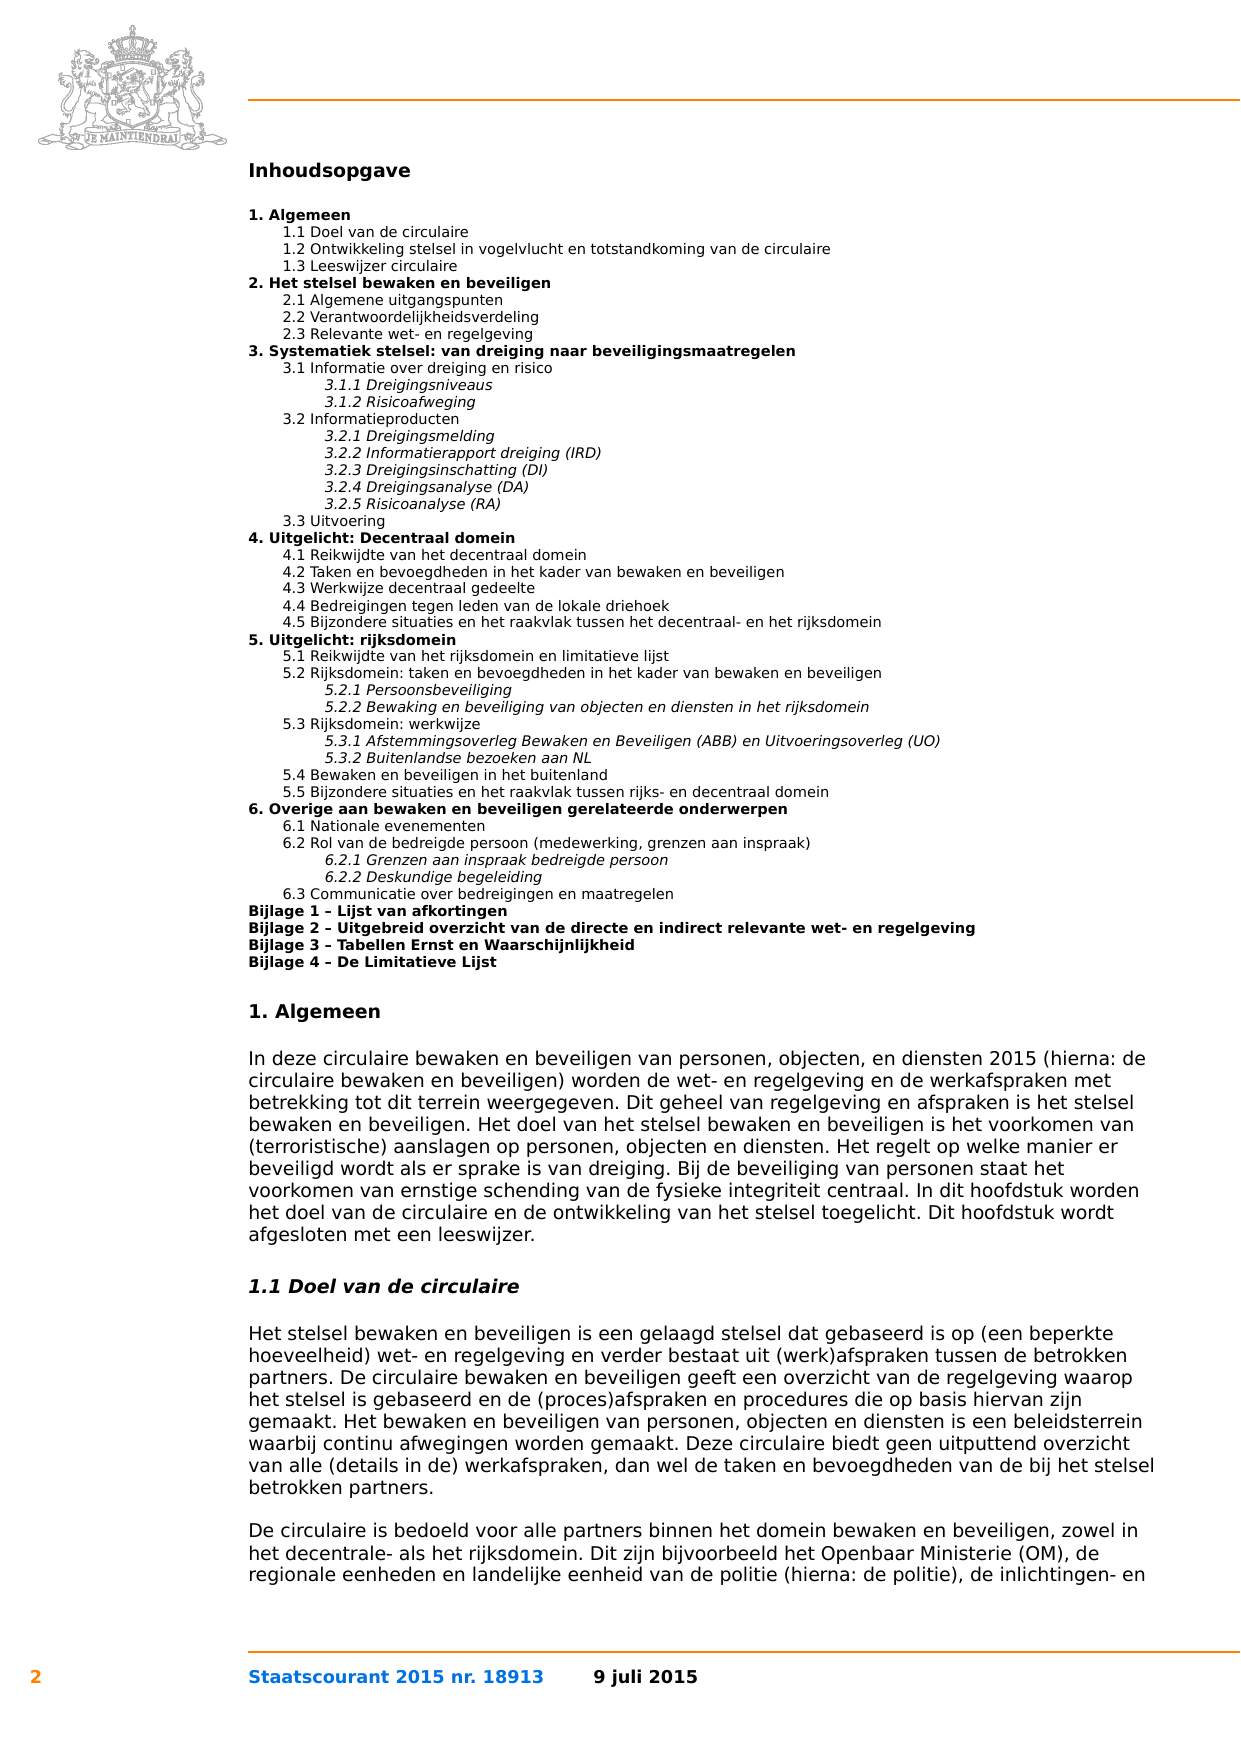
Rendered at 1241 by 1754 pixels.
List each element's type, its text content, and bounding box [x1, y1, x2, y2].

table_cell 6.3 Communicatie over bedreigingen en maatregelen [276, 886, 1163, 903]
table_cell [248, 241, 276, 258]
table_cell [248, 767, 276, 784]
table_cell [248, 580, 276, 597]
table_cell [248, 648, 276, 665]
table_cell [248, 733, 276, 750]
table_cell [248, 496, 276, 512]
table_cell 4.2 Taken en bevoegdheden in het kader van bewaken en beveiligen [276, 564, 1163, 580]
table_cell [248, 394, 276, 411]
table_cell 3.2.3 Dreigingsinschatting (DI) [319, 462, 1163, 478]
table_cell [248, 682, 276, 699]
table_cell 5.3.2 Buitenlandse bezoeken aan NL [319, 750, 1163, 767]
table_cell 3.1 Informatie over dreiging en risico [276, 360, 1163, 377]
table_cell 4. Uitgelicht: Decentraal domein [248, 530, 1163, 546]
table_header 1. Algemeen [248, 207, 1163, 224]
table_cell [248, 258, 276, 275]
table_cell [248, 716, 276, 733]
table_cell 3. Systematiek stelsel: van dreiging naar beveiligingsmaatregelen [248, 343, 1163, 360]
table_cell [248, 309, 276, 326]
table_cell 5. Uitgelicht: rijksdomein [248, 631, 1163, 648]
table_cell 5.3 Rijksdomein: werkwijze [276, 716, 1163, 733]
table_cell [248, 462, 276, 478]
table_cell 2.3 Relevante wet- en regelgeving [276, 326, 1163, 343]
table_cell [248, 377, 276, 394]
table_cell [248, 546, 276, 563]
table_cell 2.2 Verantwoordelijkheidsverdeling [276, 309, 1163, 326]
table_cell 3.1.1 Dreigingsniveaus [319, 377, 1163, 394]
table_cell [248, 886, 276, 903]
table_cell Bijlage 1 – Lijst van afkortingen [248, 903, 1163, 920]
table_cell 1.2 Ontwikkeling stelsel in vogelvlucht en totstandkoming van de circulaire [276, 241, 1163, 258]
table_cell [248, 598, 276, 614]
table_cell [248, 699, 276, 716]
table_cell 3.2.1 Dreigingsmelding [319, 428, 1163, 444]
table_cell [276, 377, 319, 394]
table_cell 3.1.2 Risicoafweging [319, 394, 1163, 411]
subtitle Inhoudsopgave [248, 160, 1163, 182]
table_cell 6.2.2 Deskundige begeleiding [319, 869, 1163, 886]
table_cell [248, 869, 276, 886]
table_cell [248, 784, 276, 801]
table_cell [276, 496, 319, 512]
table_cell 6.2.1 Grenzen aan inspraak bedreigde persoon [319, 852, 1163, 869]
table_cell [248, 818, 276, 835]
table_cell [276, 394, 319, 411]
table_cell [276, 852, 319, 869]
table_cell [248, 292, 276, 309]
table_cell [276, 750, 319, 767]
table_cell [248, 479, 276, 496]
table_cell [276, 479, 319, 496]
picture [38, 25, 227, 150]
table_cell [248, 360, 276, 377]
table_cell [248, 445, 276, 462]
subtitle 1. Algemeen [248, 1001, 1163, 1023]
table_cell [248, 750, 276, 767]
table_cell [248, 852, 276, 869]
table_cell 1.3 Leeswijzer circulaire [276, 258, 1163, 275]
table_cell 5.5 Bijzondere situaties en het raakvlak tussen rijks- en decentraal domein [276, 784, 1163, 801]
table_cell 4.1 Reikwijdte van het decentraal domein [276, 546, 1163, 563]
table_cell [248, 835, 276, 852]
table_cell [276, 699, 319, 716]
table_cell 5.2.2 Bewaking en beveiliging van objecten en diensten in het rijksdomein [319, 699, 1163, 716]
table_cell Bijlage 4 – De Limitatieve Lijst [248, 954, 1163, 971]
table_cell [248, 614, 276, 631]
table_cell 5.1 Reikwijdte van het rijksdomein en limitatieve lijst [276, 648, 1163, 665]
table_cell 1.1 Doel van de circulaire [276, 224, 1163, 241]
table_cell 3.2 Informatieproducten [276, 411, 1163, 428]
text Het stelsel bewaken en beveiligen is een gelaagd stelsel dat gebaseerd is op (een beperkte hoeveelheid) wet- en regelgeving en verder bestaat uit (werk)afspraken tussen de betrokken partners. De circulaire bewaken en beveiligen geeft een overzicht van de regelgeving waarop het stelsel is gebaseerd en de (proces)afspraken en procedures die op basis hiervan zijn gemaakt. Het bewaken en beveiligen van personen, objecten en diensten is een beleidsterrein waarbij continu afwegingen worden gemaakt. Deze circulaire biedt geen uitputtend overzicht van alle (details in de) werkafspraken, dan wel de taken en bevoegdheden van de bij het stelsel betrokken partners. [248, 1323, 1163, 1498]
table_cell 3.2.5 Risicoanalyse (RA) [319, 496, 1163, 512]
table_cell 5.4 Bewaken en beveiligen in het buitenland [276, 767, 1163, 784]
table_cell 2.1 Algemene uitgangspunten [276, 292, 1163, 309]
table_cell [276, 428, 319, 444]
text De circulaire is bedoeld voor alle partners binnen het domein bewaken en beveiligen, zowel in het decentrale- als het rijksdomein. Dit zijn bijvoorbeeld het Openbaar Ministerie (OM), de regionale eenheden en landelijke eenheid van de politie (hierna: de politie), de inlichtingen- en [248, 1520, 1163, 1586]
table_cell 2. Het stelsel bewaken en beveiligen [248, 275, 1163, 292]
table_cell 4.5 Bijzondere situaties en het raakvlak tussen het decentraal- en het rijksdomein [276, 614, 1163, 631]
table_cell Bijlage 2 – Uitgebreid overzicht van de directe en indirect relevante wet- en regelgeving [248, 920, 1163, 937]
table_cell 6.2 Rol van de bedreigde persoon (medewerking, grenzen aan inspraak) [276, 835, 1163, 852]
table_cell [276, 869, 319, 886]
table_cell 3.2.2 Informatierapport dreiging (IRD) [319, 445, 1163, 462]
table_cell 5.2 Rijksdomein: taken en bevoegdheden in het kader van bewaken en beveiligen [276, 665, 1163, 682]
table_cell [276, 462, 319, 478]
table_cell 3.3 Uitvoering [276, 513, 1163, 529]
table_cell 4.3 Werkwijze decentraal gedeelte [276, 580, 1163, 597]
table_cell [248, 564, 276, 580]
table_cell [276, 682, 319, 699]
table_cell 5.3.1 Afstemmingsoverleg Bewaken en Beveiligen (ABB) en Uitvoeringsoverleg (UO) [319, 733, 1163, 750]
table_cell 4.4 Bedreigingen tegen leden van de lokale driehoek [276, 598, 1163, 614]
table_cell 5.2.1 Persoonsbeveiliging [319, 682, 1163, 699]
text In deze circulaire bewaken en beveiligen van personen, objecten, en diensten 2015 (hierna: de circulaire bewaken en beveiligen) worden de wet- en regelgeving en de werkafspraken met betrekking tot dit terrein weergegeven. Dit geheel van regelgeving en afspraken is het stelsel bewaken en beveiligen. Het doel van het stelsel bewaken en beveiligen is het voorkomen van (terroristische) aanslagen op personen, objecten en diensten. Het regelt op welke manier er beveiligd wordt als er sprake is van dreiging. Bij de beveiliging van personen staat het voorkomen van ernstige schending van de fysieke integriteit centraal. In dit hoofdstuk worden het doel van de circulaire en de ontwikkeling van het stelsel toegelicht. Dit hoofdstuk wordt afgesloten met een leeswijzer. [248, 1048, 1163, 1246]
table_cell 3.2.4 Dreigingsanalyse (DA) [319, 479, 1163, 496]
table_cell [248, 411, 276, 428]
table_cell [248, 665, 276, 682]
table_cell [248, 326, 276, 343]
table_cell [248, 513, 276, 529]
table_cell [276, 733, 319, 750]
subtitle 1.1 Doel van de circulaire [248, 1276, 1163, 1298]
table_cell [276, 445, 319, 462]
table_cell [248, 428, 276, 444]
table_cell [248, 224, 276, 241]
table_cell 6. Overige aan bewaken en beveiligen gerelateerde onderwerpen [248, 801, 1163, 818]
table_cell 6.1 Nationale evenementen [276, 818, 1163, 835]
table_cell Bijlage 3 – Tabellen Ernst en Waarschijnlijkheid [248, 937, 1163, 954]
